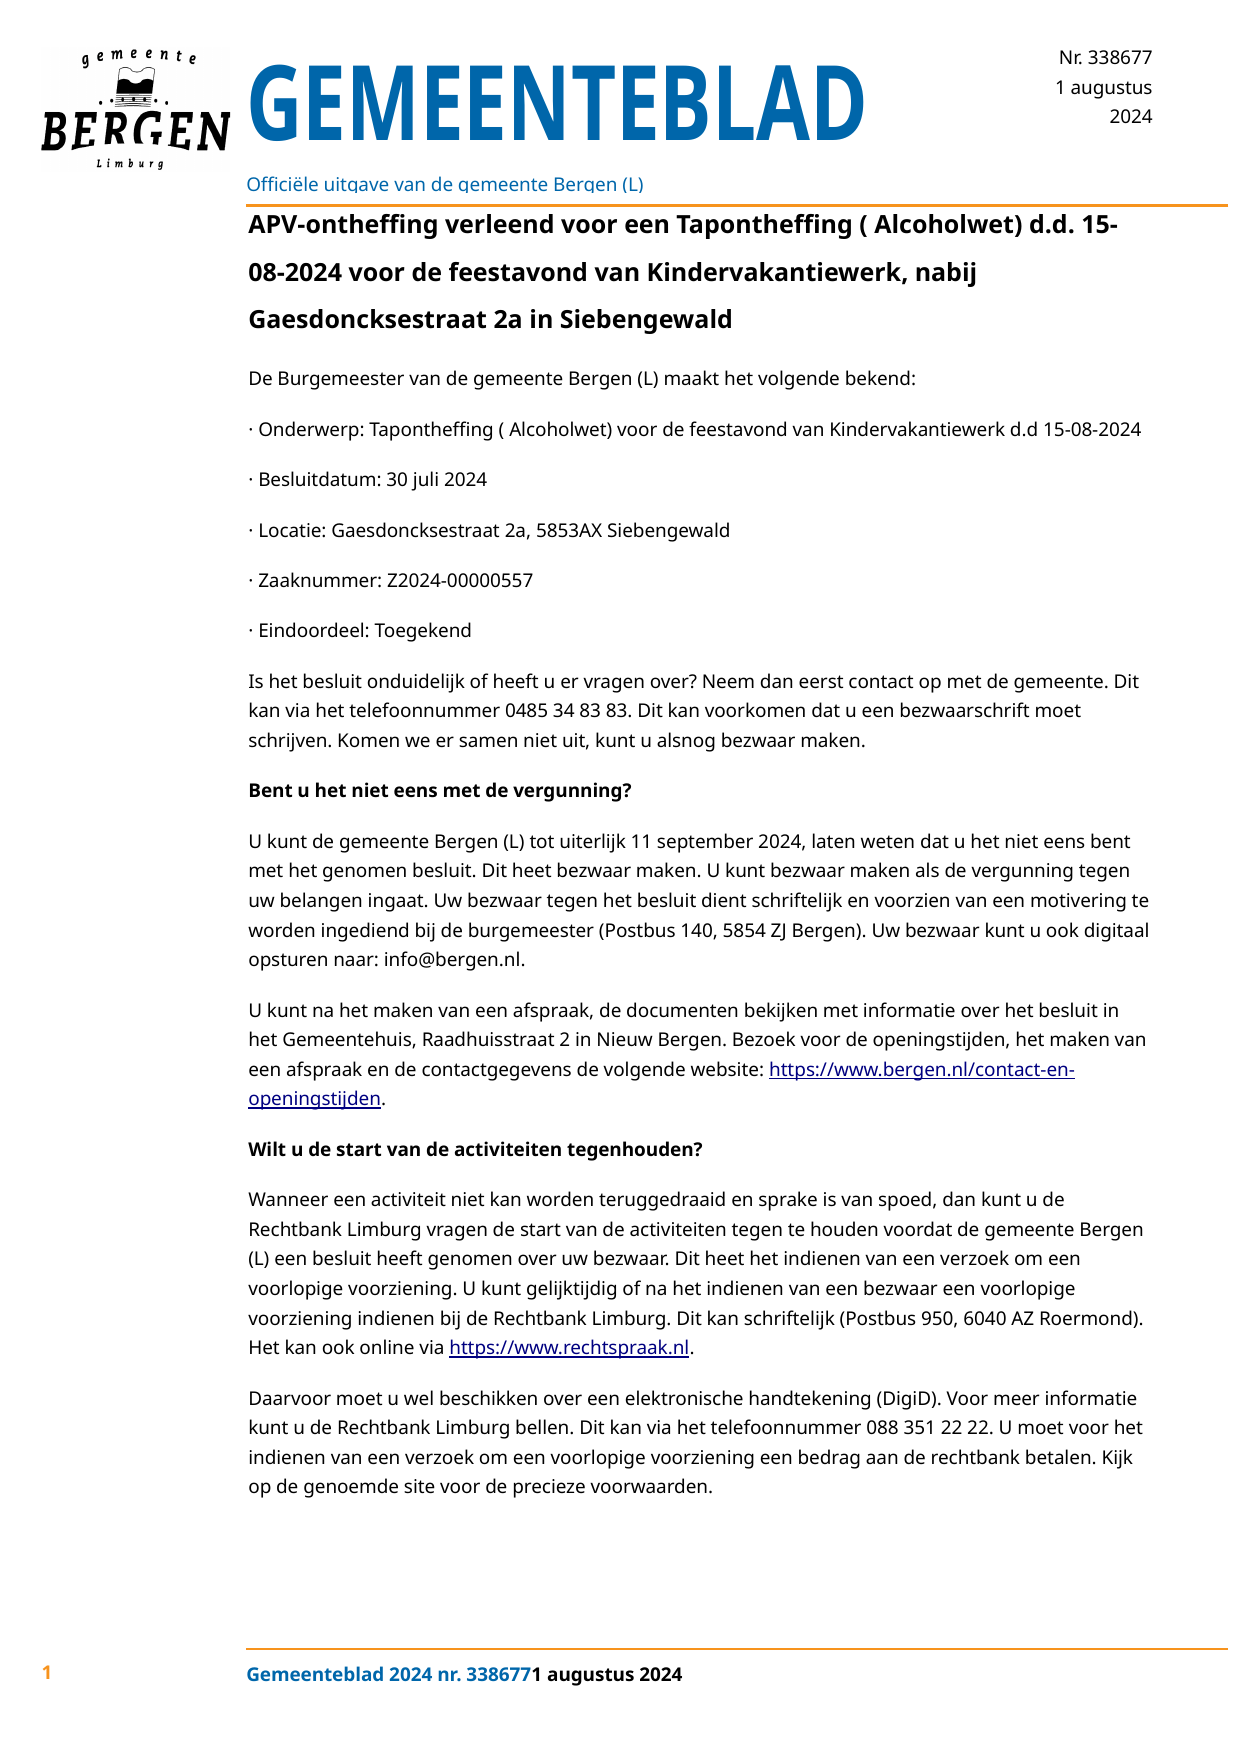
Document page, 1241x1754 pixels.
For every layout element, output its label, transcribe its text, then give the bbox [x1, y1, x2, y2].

text Is het besluit onduidelijk of heeft u er vragen over? Neem dan eerst contact op met de gemeente. Dit kan via het telefoonnummer 0485 34 83 83. Dit kan voorkomen dat u een bezwaarschrift moet schrijven. Komen we er samen niet uit, kunt u alsnog bezwaar maken. [248, 668, 1152, 753]
text Daarvoor moet u wel beschikken over een elektronische handtekening (DigiD). Voor meer informatie kunt u de Rechtbank Limburg bellen. Dit kan via het telefoonnummer 088 351 22 22. U moet voor het indienen van een verzoek om een voorlopige voorziening een bedrag aan de rechtbank betalen. Kijk op de genoemde site voor de precieze voorwaarden. [248, 1385, 1152, 1499]
text De Burgemeester van de gemeente Bergen (L) maakt het volgende bekend: [248, 366, 1152, 391]
text · Eindoordeel: Toegekend [248, 618, 1152, 643]
text · Besluitdatum: 30 juli 2024 [248, 466, 1152, 492]
text · Locatie: Gaesdoncksestraat 2a, 5853AX Siebengewald [248, 517, 1152, 542]
text U kunt de gemeente Bergen (L) tot uiterlijk 11 september 2024, laten weten dat u het niet eens bent met het genomen besluit. Dit heet bezwaar maken. U kunt bezwaar maken als de vergunning tegen uw belangen ingaat. Uw bezwaar tegen het besluit dient schriftelijk en voorzien van een motivering te worden ingediend bij de burgemeester (Postbus 140, 5854 ZJ Bergen). Uw bezwaar kunt u ook digitaal opsturen naar: info@bergen.nl. [248, 828, 1152, 972]
text · Onderwerp: Tapontheffing ( Alcoholwet) voor de feestavond van Kindervakantiewerk d.d 15-08-2024 [248, 416, 1152, 442]
picture [41, 47, 231, 172]
text Wanneer een activiteit niet kan worden teruggedraaid en sprake is van spoed, dan kunt u de Rechtbank Limburg vragen de start van de activiteiten tegen te houden voordat de gemeente Bergen (L) een besluit heeft genomen over uw bezwaar. Dit heet het indienen van een verzoek om een voorlopige voorziening. U kunt gelijktijdig of na het indienen van een bezwaar een voorlopige voorziening indienen bij de Rechtbank Limburg. Dit kan schriftelijk (Postbus 950, 6040 AZ Roermond). Het kan ook online via https://www.rechtspraak.nl. [248, 1186, 1152, 1360]
text · Zaaknummer: Z2024-00000557 [248, 567, 1152, 593]
text Bent u het niet eens met de vergunning? [248, 778, 1152, 803]
text U kunt na het maken van een afspraak, de documenten bekijken met informatie over het besluit in het Gemeentehuis, Raadhuisstraat 2 in Nieuw Bergen. Bezoek voor de openingstijden, het maken van een afspraak en de contactgegevens de volgende website: https://www.bergen.nl/contact-en-openingstijden. [248, 997, 1152, 1111]
text APV-ontheffing verleend voor een Tapontheffing ( Alcoholwet) d.d. 15-08-2024 voor de feestavond van Kindervakantiewerk, nabij Gaesdoncksestraat 2a in Siebengewald [248, 207, 1152, 336]
text Wilt u de start van de activiteiten tegenhouden? [248, 1136, 1152, 1162]
